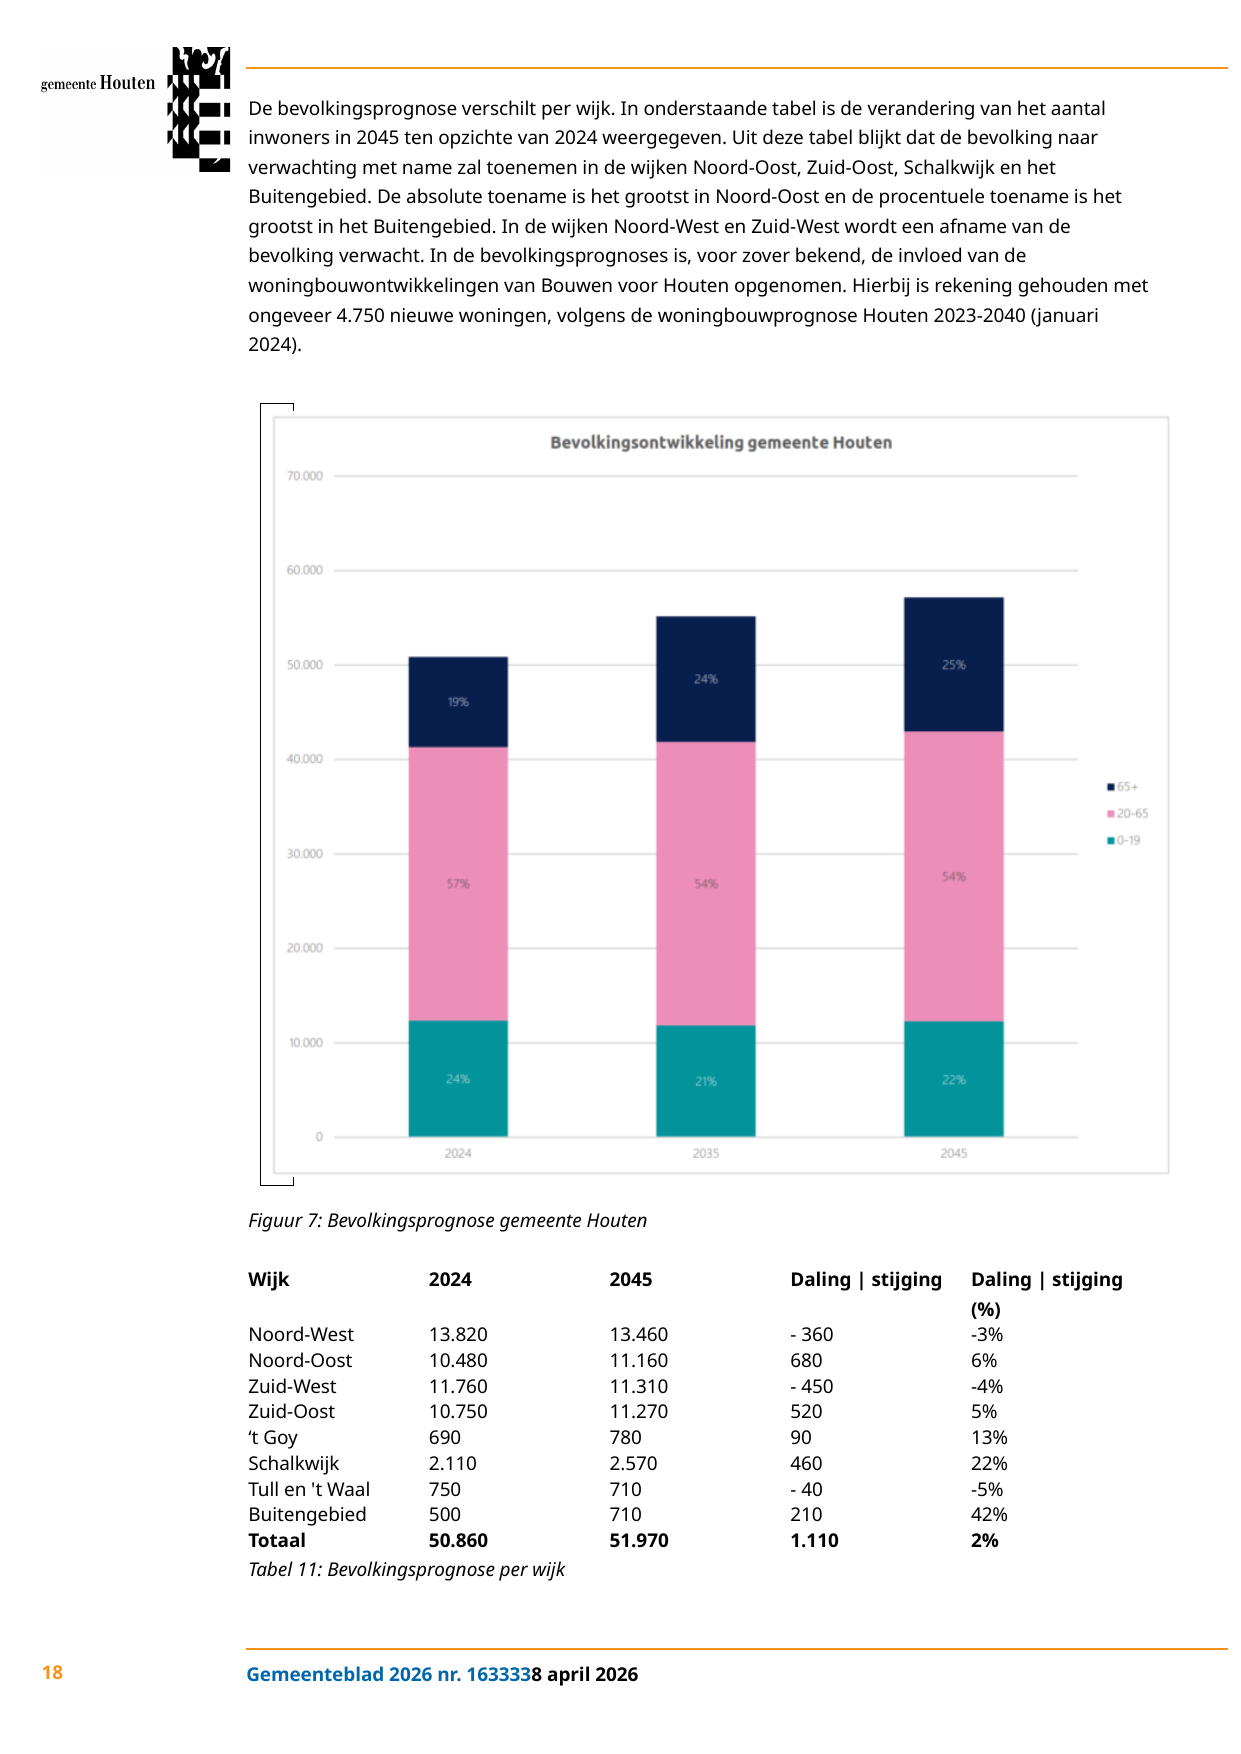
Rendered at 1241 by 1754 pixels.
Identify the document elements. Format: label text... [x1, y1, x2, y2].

text Figuur 7: Bevolkingsprognose gemeente Houten [248, 1207, 1152, 1233]
table_cell -4% [971, 1373, 1152, 1399]
table_cell 50.860 [429, 1527, 609, 1553]
table_cell Buitengebied [248, 1502, 429, 1527]
table_cell 690 [429, 1424, 609, 1450]
table_cell 2.570 [609, 1450, 790, 1476]
table_cell - 360 [790, 1321, 971, 1347]
table_cell 13.820 [429, 1321, 609, 1347]
table_cell Tull en 't Waal [248, 1476, 429, 1502]
table_cell Zuid-West [248, 1373, 429, 1399]
table_cell Noord-Oost [248, 1347, 429, 1373]
table_cell -3% [971, 1321, 1152, 1347]
text Tabel 11: Bevolkingsprognose per wijk [248, 1556, 1152, 1582]
table_cell 22% [971, 1450, 1152, 1476]
table_cell 11.310 [609, 1373, 790, 1399]
table_header Wijk [248, 1266, 429, 1321]
table_cell 10.480 [429, 1347, 609, 1373]
table_cell 11.160 [609, 1347, 790, 1373]
table_header Daling | stijging [790, 1266, 971, 1321]
table_cell 710 [609, 1476, 790, 1502]
picture [41, 47, 231, 172]
table_cell 680 [790, 1347, 971, 1373]
table_cell 460 [790, 1450, 971, 1476]
table_cell 42% [971, 1502, 1152, 1527]
table_cell 90 [790, 1424, 971, 1450]
table_cell 5% [971, 1399, 1152, 1424]
table_cell Totaal [248, 1527, 429, 1553]
table_header Daling | stijging (%) [971, 1266, 1152, 1321]
table_cell 13.460 [609, 1321, 790, 1347]
table_cell 2.110 [429, 1450, 609, 1476]
table_cell 750 [429, 1476, 609, 1502]
table_cell 13% [971, 1424, 1152, 1450]
table_cell Zuid-Oost [248, 1399, 429, 1424]
table_cell 500 [429, 1502, 609, 1527]
table_cell Schalkwijk [248, 1450, 429, 1476]
table_cell 1.110 [790, 1527, 971, 1553]
table_cell 2% [971, 1527, 1152, 1553]
table_cell - 40 [790, 1476, 971, 1502]
table_cell - 450 [790, 1373, 971, 1399]
table_cell 210 [790, 1502, 971, 1527]
table_cell 710 [609, 1502, 790, 1527]
table_cell 6% [971, 1347, 1152, 1373]
table_cell 11.760 [429, 1373, 609, 1399]
table_cell 520 [790, 1399, 971, 1424]
table_cell -5% [971, 1476, 1152, 1502]
table_header 2024 [429, 1266, 609, 1321]
text De bevolkingsprognose verschilt per wijk. In onderstaande tabel is de verandering van het aantal inwoners in 2045 ten opzichte van 2024 weergegeven. Uit deze tabel blijkt dat de bevolking naar verwachting met name zal toenemen in de wijken Noord-Oost, Zuid-Oost, Schalkwijk en het Buitengebied. De absolute toename is het grootst in Noord-Oost en de procentuele toename is het grootst in het Buitengebied. In de wijken Noord-West en Zuid-West wordt een afname van de bevolking verwacht. In de bevolkingsprognoses is, voor zover bekend, de invloed van de woningbouwontwikkelingen van Bouwen voor Houten opgenomen. Hierbij is rekening gehouden met ongeveer 4.750 nieuwe woningen, volgens de woningbouwprognose Houten 2023-2040 (januari 2024). [248, 95, 1152, 357]
table_cell 780 [609, 1424, 790, 1450]
table_cell Noord-West [248, 1321, 429, 1347]
table_header 2045 [609, 1266, 790, 1321]
table_cell 11.270 [609, 1399, 790, 1424]
table_cell 51.970 [609, 1527, 790, 1553]
table_cell ‘t Goy [248, 1424, 429, 1450]
picture [268, 411, 1173, 1177]
table_cell 10.750 [429, 1399, 609, 1424]
